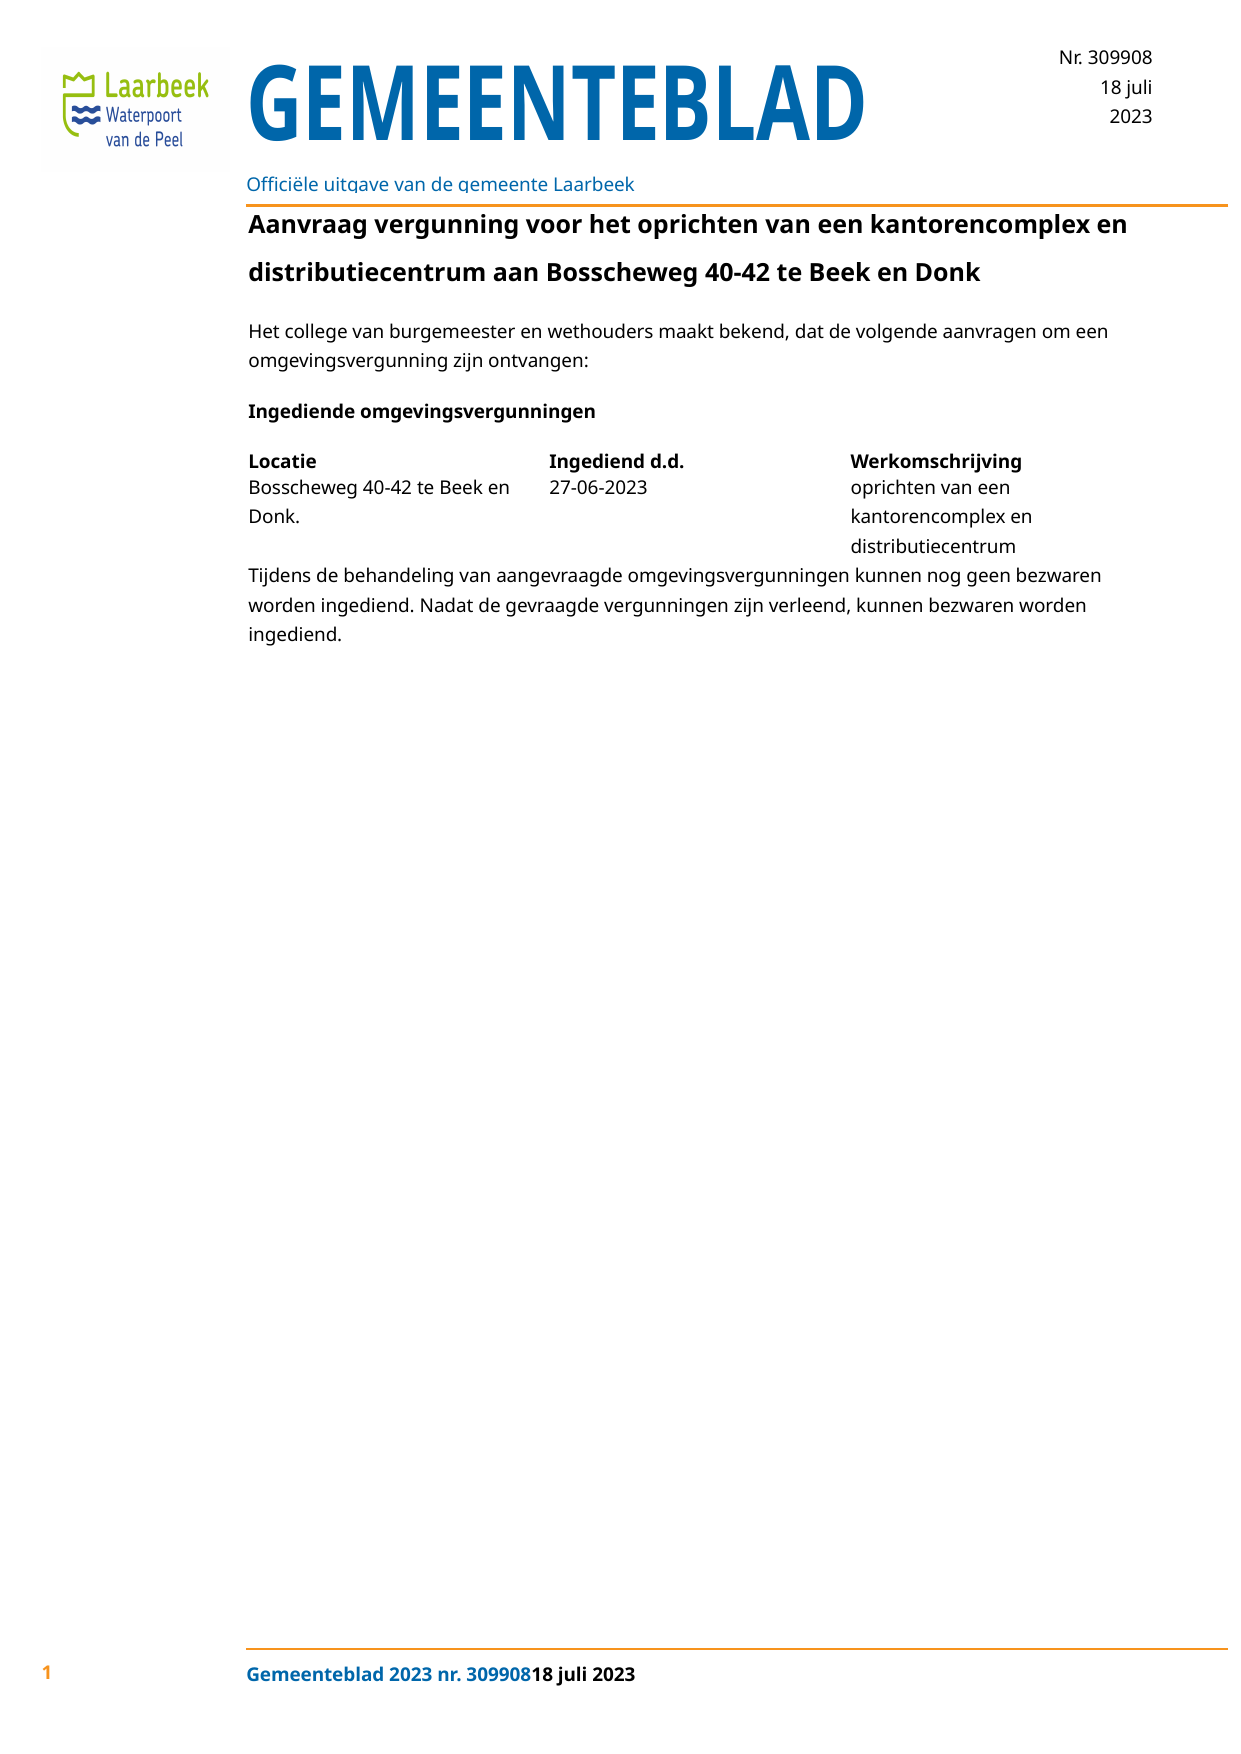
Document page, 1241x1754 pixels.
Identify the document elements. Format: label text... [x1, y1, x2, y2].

table_header Ingediend d.d. [549, 449, 850, 474]
table_header Werkomschrijving [850, 449, 1152, 474]
table_header Locatie [248, 449, 549, 474]
table_cell Bosscheweg 40-42 te Beek en Donk. [248, 474, 549, 559]
text Aanvraag vergunning voor het oprichten van een kantorencomplex en distributiecentrum aan Bosscheweg 40-42 te Beek en Donk [248, 207, 1152, 288]
table_cell 27-06-2023 [549, 474, 850, 559]
text Het college van burgemeester en wethouders maakt bekend, dat de volgende aanvragen om een omgevingsvergunning zijn ontvangen: [248, 318, 1152, 373]
table_cell oprichten van een kantorencomplex en distributiecentrum [850, 474, 1152, 559]
picture [41, 47, 231, 172]
text Tijdens de behandeling van aangevraagde omgevingsvergunningen kunnen nog geen bezwaren worden ingediend. Nadat de gevraagde vergunningen zijn verleend, kunnen bezwaren worden ingediend. [248, 562, 1152, 647]
text Ingediende omgevingsvergunningen [248, 398, 1152, 424]
